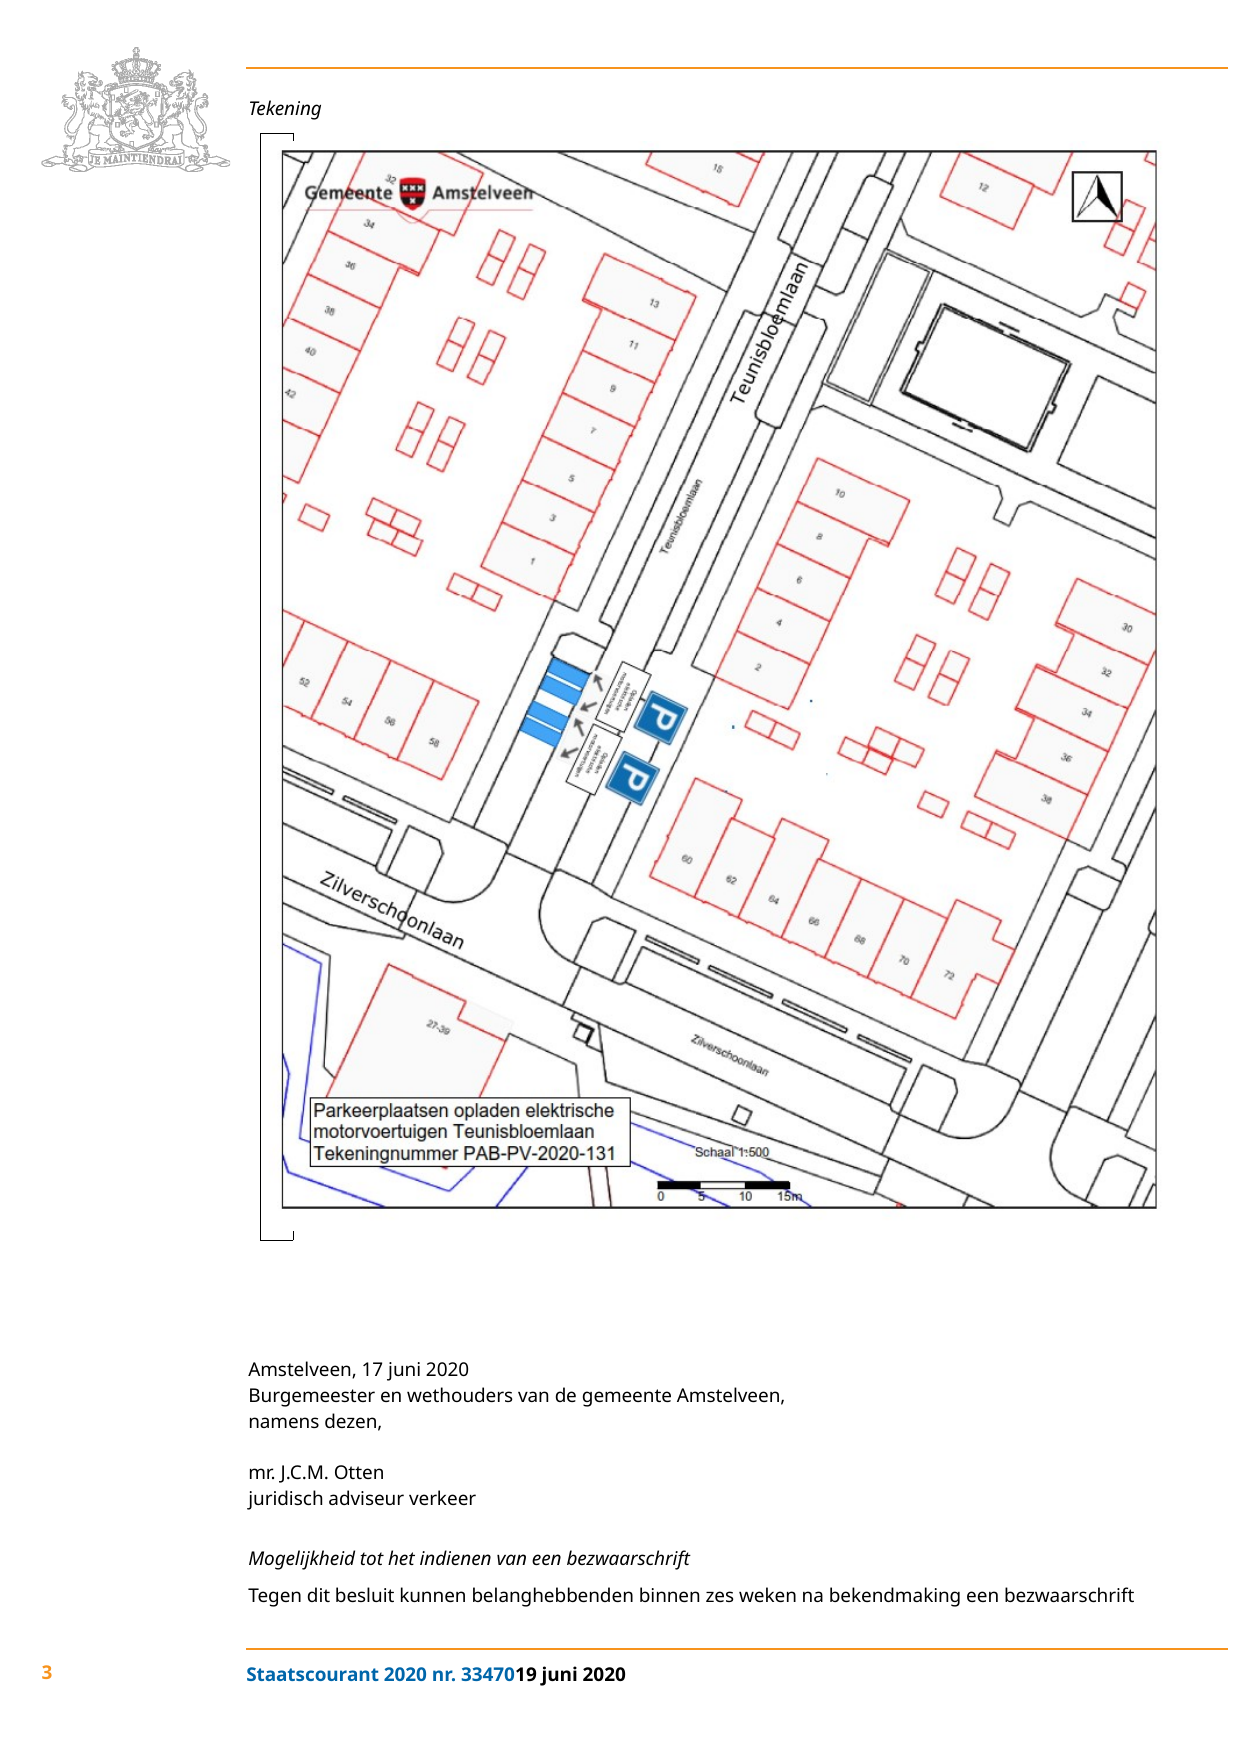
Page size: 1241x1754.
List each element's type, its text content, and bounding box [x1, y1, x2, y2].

picture [268, 141, 1173, 1231]
text Tegen dit besluit kunnen belanghebbenden binnen zes weken na bekendmaking een bezwaarschrift [248, 1587, 1152, 1606]
text Burgemeester en wethouders van de gemeente Amstelveen, [248, 1382, 1152, 1408]
text mr. J.C.M. Otten [248, 1459, 1152, 1485]
text Amstelveen, 17 juni 2020 [248, 1356, 1152, 1382]
picture [41, 47, 231, 172]
text juridisch adviseur verkeer [248, 1485, 1152, 1511]
text Tekening [248, 95, 1152, 121]
text Mogelijkheid tot het indienen van een bezwaarschrift [248, 1550, 1152, 1569]
text namens dezen, [248, 1408, 1152, 1434]
